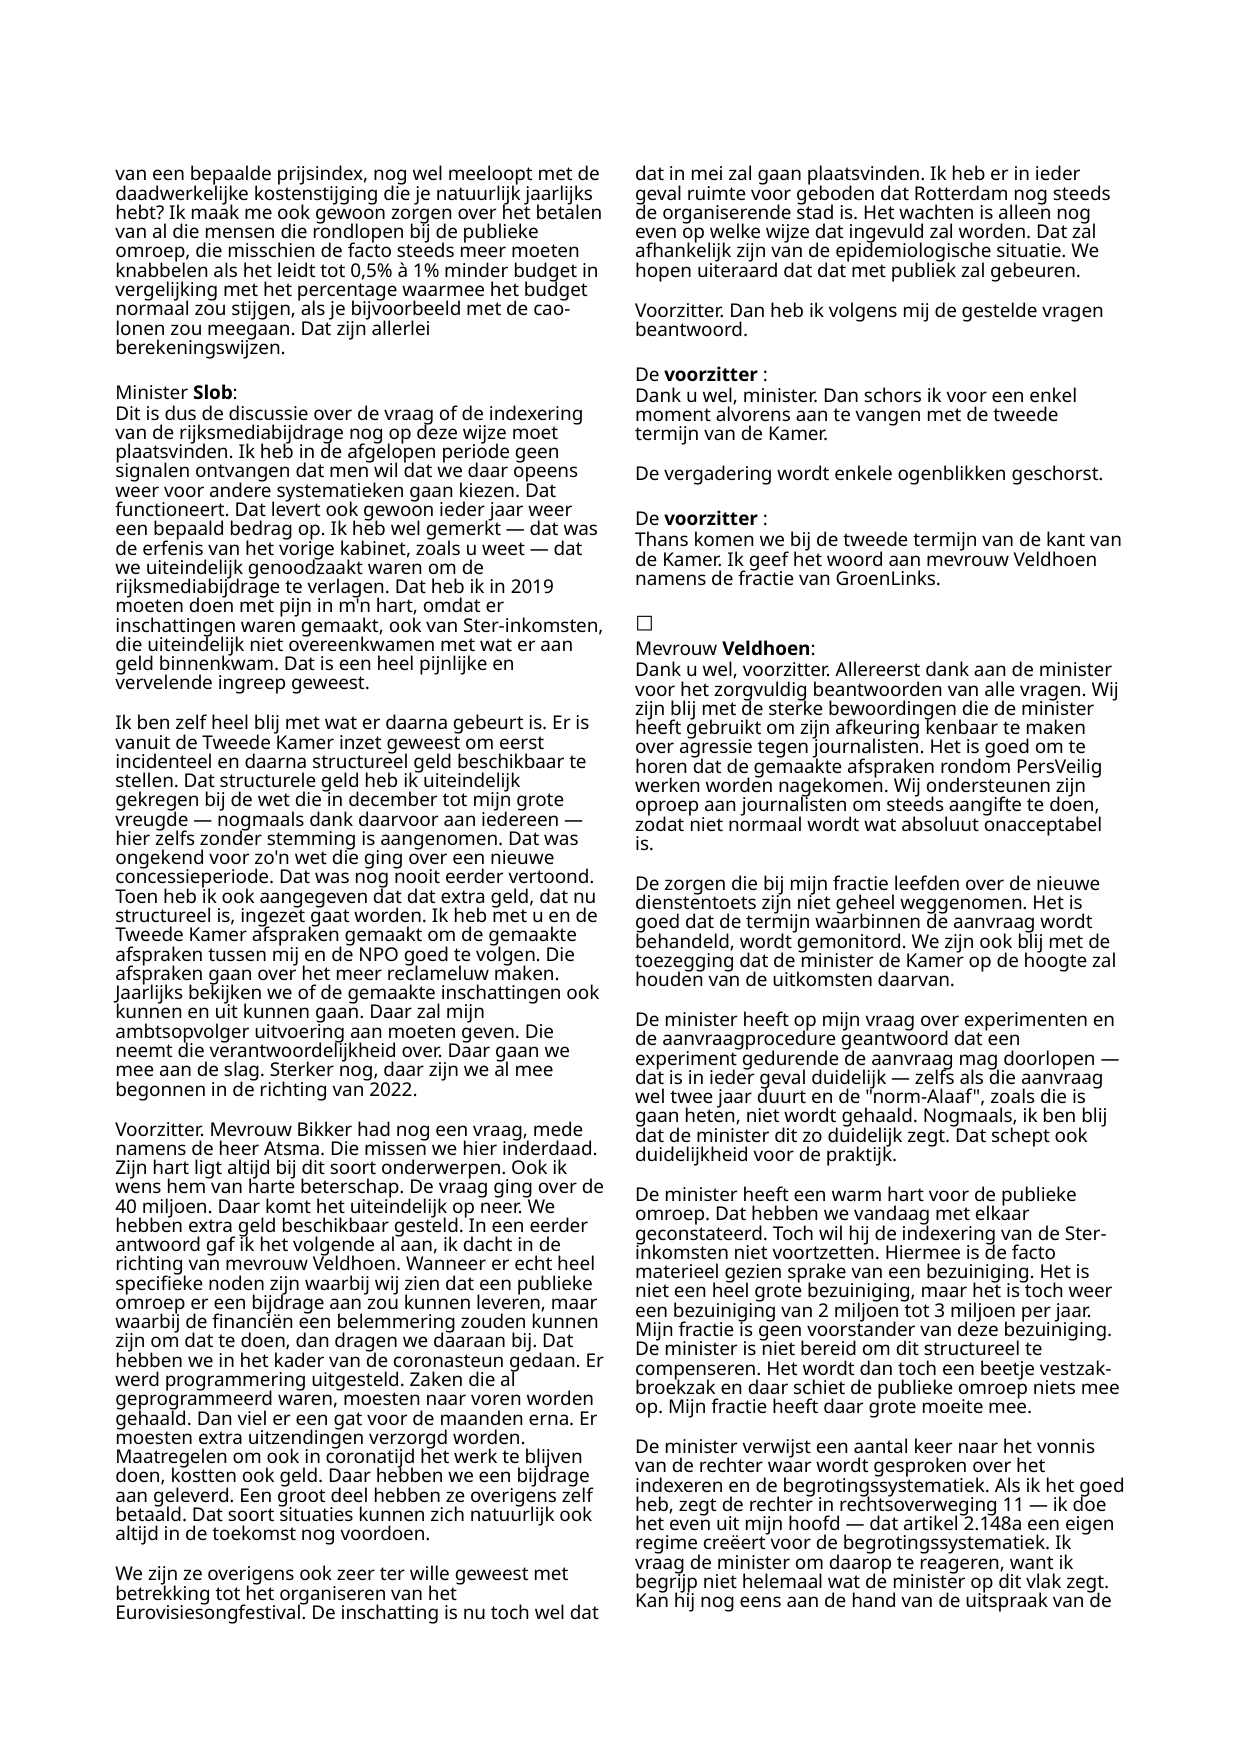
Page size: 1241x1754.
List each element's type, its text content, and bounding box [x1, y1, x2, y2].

text Dit is dus de discussie over de vraag of de indexering van de rijksmediabijdrage nog op deze wijze moet plaatsvinden. Ik heb in de afgelopen periode geen signalen ontvangen dat men wil dat we daar opeens weer voor andere systematieken gaan kiezen. Dat functioneert. Dat levert ook gewoon ieder jaar weer een bepaald bedrag op. Ik heb wel gemerkt — dat was de erfenis van het vorige kabinet, zoals u weet — dat we uiteindelijk genoodzaakt waren om de rijksmediabijdrage te verlagen. Dat heb ik in 2019 moeten doen met pijn in m'n hart, omdat er inschattingen waren gemaakt, ook van Ster-inkomsten, die uiteindelijk niet overeenkwamen met wat er aan geld binnenkwam. Dat is een heel pijnlijke en vervelende ingreep geweest. [115, 404, 605, 694]
text Ik ben zelf heel blij met wat er daarna gebeurt is. Er is vanuit de Tweede Kamer inzet geweest om eerst incidenteel en daarna structureel geld beschikbaar te stellen. Dat structurele geld heb ik uiteindelijk gekregen bij de wet die in december tot mijn grote vreugde — nogmaals dank daarvoor aan iedereen — hier zelfs zonder stemming is aangenomen. Dat was ongekend voor zo'n wet die ging over een nieuwe concessieperiode. Dat was nog nooit eerder vertoond. Toen heb ik ook aangegeven dat dat extra geld, dat nu structureel is, ingezet gaat worden. Ik heb met u en de Tweede Kamer afspraken gemaakt om de gemaakte afspraken tussen mij en de NPO goed te volgen. Die afspraken gaan over het meer reclameluw maken. Jaarlijks bekijken we of de gemaakte inschattingen ook kunnen en uit kunnen gaan. Daar zal mijn ambtsopvolger uitvoering aan moeten geven. Die neemt die verantwoordelijkheid over. Daar gaan we mee aan de slag. Sterker nog, daar zijn we al mee begonnen in de richting van 2022. [115, 714, 605, 1100]
text De minister verwijst een aantal keer naar het vonnis van de rechter waar wordt gesproken over het indexeren en de begrotingssystematiek. Als ik het goed heb, zegt de rechter in rechtsoverweging 11 — ik doe het even uit mijn hoofd — dat artikel 2.148a een eigen regime creëert voor de begrotingssystematiek. Ik vraag de minister om daarop te reageren, want ik begrijp niet helemaal wat de minister op dit vlak zegt. Kan hij nog eens aan de hand van de uitspraak van de [635, 1438, 1125, 1611]
text De minister heeft op mijn vraag over experimenten en de aanvraagprocedure geantwoord dat een experiment gedurende de aanvraag mag doorlopen — dat is in ieder geval duidelijk — zelfs als die aanvraag wel twee jaar duurt en de "norm-Alaaf", zoals die is gaan heten, niet wordt gehaald. Nogmaals, ik ben blij dat de minister dit zo duidelijk zegt. Dat schept ook duidelijkheid voor de praktijk. [635, 1011, 1125, 1165]
text De vergadering wordt enkele ogenblikken geschorst. [635, 465, 1125, 485]
text De minister heeft een warm hart voor de publieke omroep. Dat hebben we vandaag met elkaar geconstateerd. Toch wil hij de indexering van de Ster-inkomsten niet voortzetten. Hiermee is de facto materieel gezien sprake van een bezuiniging. Het is niet een heel grote bezuiniging, maar het is toch weer een bezuiniging van 2 miljoen tot 3 miljoen per jaar. Mijn fractie is geen voorstander van deze bezuiniging. De minister is niet bereid om dit structureel te compenseren. Het wordt dan toch een beetje vestzak-broekzak en daar schiet de publieke omroep niets mee op. Mijn fractie heeft daar grote moeite mee. [635, 1186, 1125, 1417]
text We zijn ze overigens ook zeer ter wille geweest met betrekking tot het organiseren van het Eurovisiesongfestival. De inschatting is nu toch wel dat [115, 1565, 605, 1623]
text ⬜ [635, 610, 1125, 636]
text Voorzitter. Dan heb ik volgens mij de gestelde vragen beantwoord. [635, 302, 1125, 340]
text dat in mei zal gaan plaatsvinden. Ik heb er in ieder geval ruimte voor geboden dat Rotterdam nog steeds de organiserende stad is. Het wachten is alleen nog even op welke wijze dat ingevuld zal worden. Dat zal afhankelijk zijn van de epidemiologische situatie. We hopen uiteraard dat dat met publiek zal gebeuren. [635, 165, 1125, 281]
text Dank u wel, minister. Dan schors ik voor een enkel moment alvorens aan te vangen met de tweede termijn van de Kamer. [635, 387, 1125, 444]
text van een bepaalde prijsindex, nog wel meeloopt met de daadwerkelijke kostenstijging die je natuurlijk jaarlijks hebt? Ik maak me ook gewoon zorgen over het betalen van al die mensen die rondlopen bij de publieke omroep, die misschien de facto steeds meer moeten knabbelen als het leidt tot 0,5% à 1% minder budget in vergelijking met het percentage waarmee het budget normaal zou stijgen, als je bijvoorbeeld met de cao-lonen zou meegaan. Dat zijn allerlei berekeningswijzen. [115, 165, 605, 358]
text De voorzitter : [635, 506, 1125, 531]
text De zorgen die bij mijn fractie leefden over de nieuwe dienstentoets zijn niet geheel weggenomen. Het is goed dat de termijn waarbinnen de aanvraag wordt behandeld, wordt gemonitord. We zijn ook blij met de toezegging dat de minister de Kamer op de hoogte zal houden van de uitkomsten daarvan. [635, 875, 1125, 990]
text Thans komen we bij de tweede termijn van de kant van de Kamer. Ik geef het woord aan mevrouw Veldhoen namens de fractie van GroenLinks. [635, 531, 1125, 589]
text Mevrouw Veldhoen: [635, 636, 1125, 661]
text Voorzitter. Mevrouw Bikker had nog een vraag, mede namens de heer Atsma. Die missen we hier inderdaad. Zijn hart ligt altijd bij dit soort onderwerpen. Ook ik wens hem van harte beterschap. De vraag ging over de 40 miljoen. Daar komt het uiteindelijk op neer. We hebben extra geld beschikbaar gesteld. In een eerder antwoord gaf ik het volgende al aan, ik dacht in de richting van mevrouw Veldhoen. Wanneer er echt heel specifieke noden zijn waarbij wij zien dat een publieke omroep er een bijdrage aan zou kunnen leveren, maar waarbij de financiën een belemmering zouden kunnen zijn om dat te doen, dan dragen we daaraan bij. Dat hebben we in het kader van de coronasteun gedaan. Er werd programmering uitgesteld. Zaken die al geprogrammeerd waren, moesten naar voren worden gehaald. Dan viel er een gat voor de maanden erna. Er moesten extra uitzendingen verzorgd worden. Maatregelen om ook in coronatijd het werk te blijven doen, kostten ook geld. Daar hebben we een bijdrage aan geleverd. Een groot deel hebben ze overigens zelf betaald. Dat soort situaties kunnen zich natuurlijk ook altijd in de toekomst nog voordoen. [115, 1121, 605, 1544]
text De voorzitter : [635, 361, 1125, 387]
text Minister Slob: [115, 379, 605, 404]
text Dank u wel, voorzitter. Allereerst dank aan de minister voor het zorgvuldig beantwoorden van alle vragen. Wij zijn blij met de sterke bewoordingen die de minister heeft gebruikt om zijn afkeuring kenbaar te maken over agressie tegen journalisten. Het is goed om te horen dat de gemaakte afspraken rondom PersVeilig werken worden nagekomen. Wij ondersteunen zijn oproep aan journalisten om steeds aangifte te doen, zodat niet normaal wordt wat absoluut onacceptabel is. [635, 661, 1125, 854]
